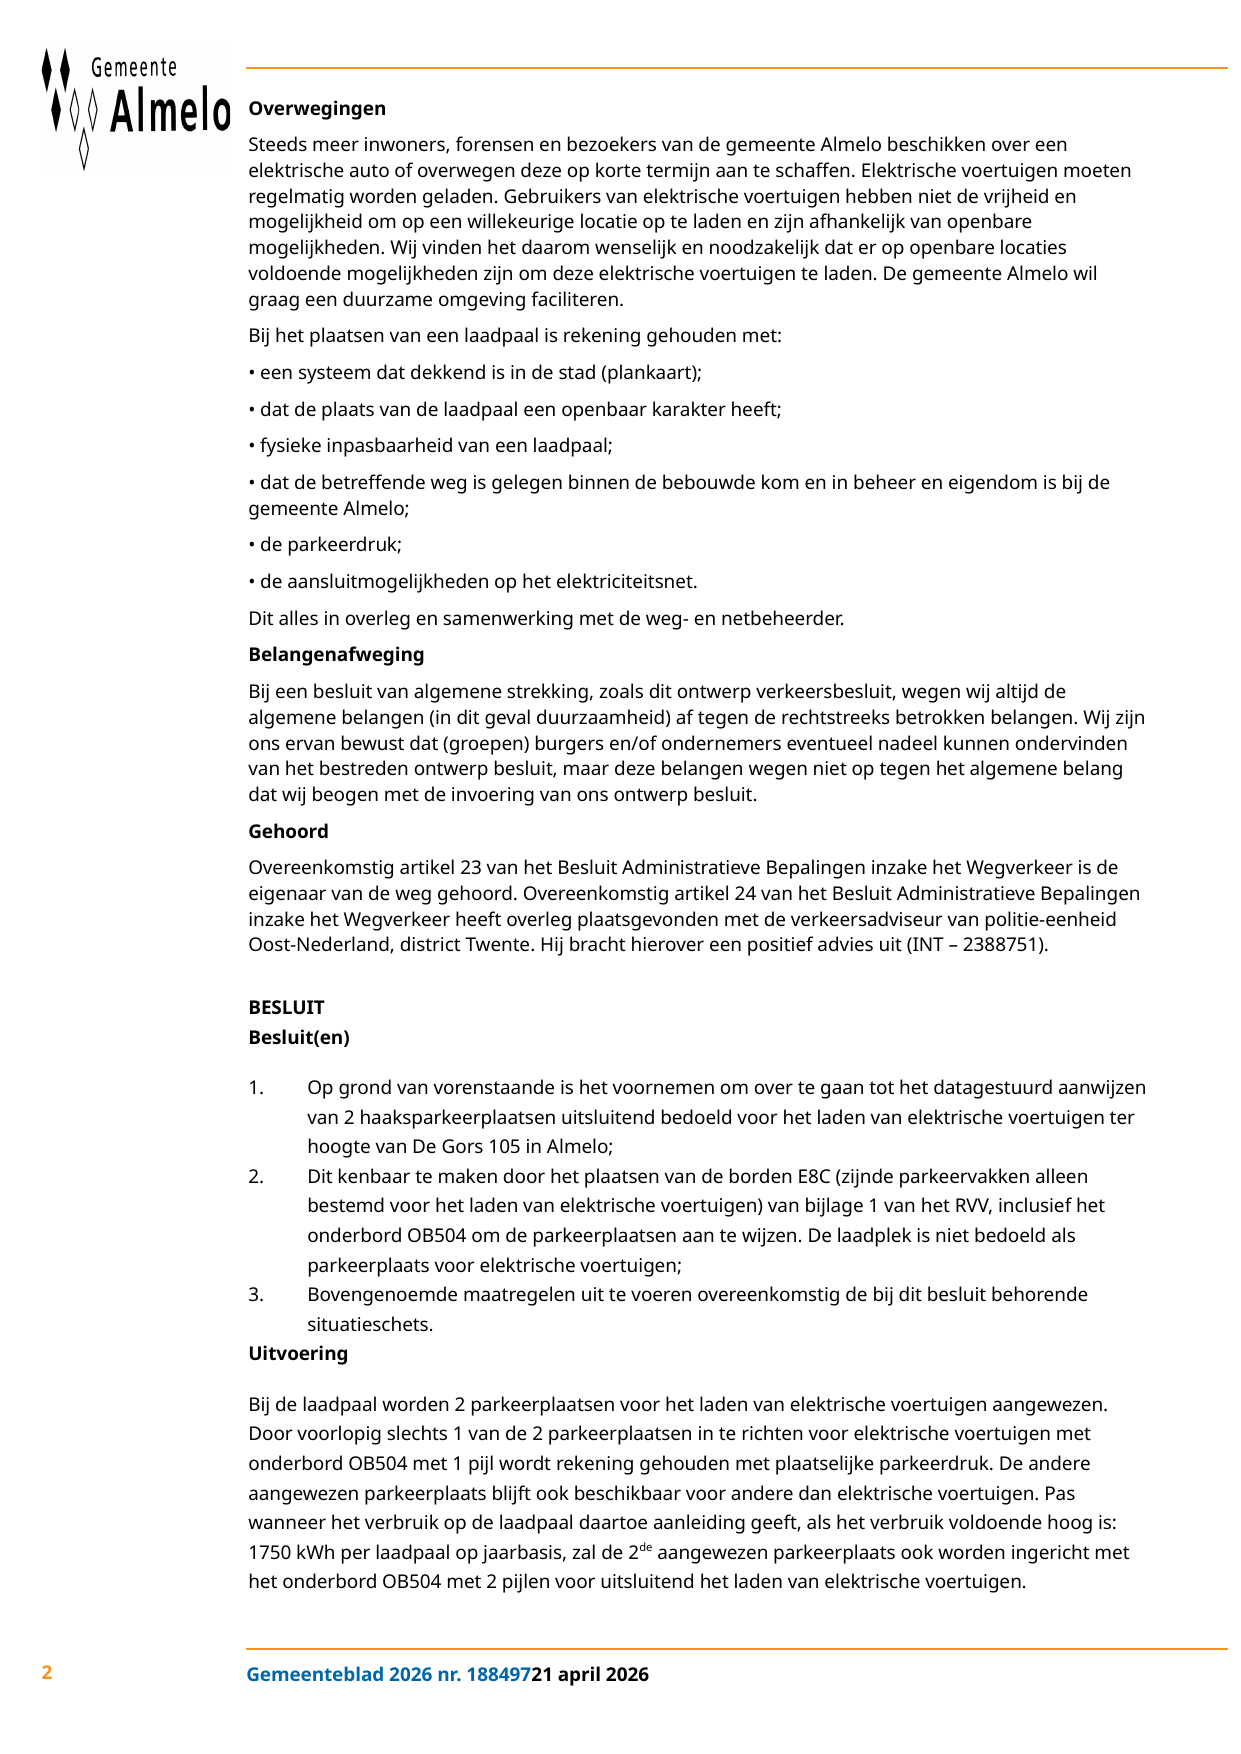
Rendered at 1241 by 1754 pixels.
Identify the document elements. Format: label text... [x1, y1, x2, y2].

text Bij het plaatsen van een laadpaal is rekening gehouden met: [248, 322, 1152, 348]
text BESLUIT [248, 994, 1152, 1020]
text Overeenkomstig artikel 23 van het Besluit Administratieve Bepalingen inzake het Wegverkeer is de eigenaar van de weg gehoord. Overeenkomstig artikel 24 van het Besluit Administratieve Bepalingen inzake het Wegverkeer heeft overleg plaatsgevonden met de verkeersadviseur van politie-eenheid Oost-Nederland, district Twente. Hij bracht hierover een positief advies uit (INT – 2388751). [248, 854, 1152, 957]
text Overwegingen [248, 95, 1152, 121]
text Dit alles in overleg en samenwerking met de weg- en netbeheerder. [248, 605, 1152, 631]
text Besluit(en) [248, 1024, 1152, 1050]
text • de parkeerdruk; [248, 532, 1152, 557]
text Steeds meer inwoners, forensen en bezoekers van de gemeente Almelo beschikken over een elektrische auto of overwegen deze op korte termijn aan te schaffen. Elektrische voertuigen moeten regelmatig worden geladen. Gebruikers van elektrische voertuigen hebben niet de vrijheid en mogelijkheid om op een willekeurige locatie op te laden en zijn afhankelijk van openbare mogelijkheden. Wij vinden het daarom wenselijk en noodzakelijk dat er op openbare locaties voldoende mogelijkheden zijn om deze elektrische voertuigen te laden. De gemeente Almelo wil graag een duurzame omgeving faciliteren. [248, 131, 1152, 312]
picture [41, 47, 231, 172]
list Dit kenbaar te maken door het plaatsen van de borden E8C (zijnde parkeervakken alleen bestemd voor het laden van elektrische voertuigen) van bijlage 1 van het RVV, inclusief het onderbord OB504 om de parkeerplaatsen aan te wijzen. De laadplek is niet bedoeld als parkeerplaats voor elektrische voertuigen; [248, 1163, 1152, 1278]
text • fysieke inpasbaarheid van een laadpaal; [248, 432, 1152, 458]
text Gehoord [248, 818, 1152, 843]
text • de aansluitmogelijkheden op het elektriciteitsnet. [248, 568, 1152, 594]
text Bij een besluit van algemene strekking, zoals dit ontwerp verkeersbesluit, wegen wij altijd de algemene belangen (in dit geval duurzaamheid) af tegen de rechtstreeks betrokken belangen. Wij zijn ons ervan bewust dat (groepen) burgers en/of ondernemers eventueel nadeel kunnen ondervinden van het bestreden ontwerp besluit, maar deze belangen wegen niet op tegen het algemene belang dat wij beogen met de invoering van ons ontwerp besluit. [248, 678, 1152, 807]
list Bovengenoemde maatregelen uit te voeren overeenkomstig de bij dit besluit behorende situatieschets. [248, 1281, 1152, 1337]
text Uitvoering [248, 1341, 1152, 1366]
text Bij de laadpaal worden 2 parkeerplaatsen voor het laden van elektrische voertuigen aangewezen. Door voorlopig slechts 1 van de 2 parkeerplaatsen in te richten voor elektrische voertuigen met onderbord OB504 met 1 pijl wordt rekening gehouden met plaatselijke parkeerdruk. De andere aangewezen parkeerplaats blijft ook beschikbaar voor andere dan elektrische voertuigen. Pas wanneer het verbruik op de laadpaal daartoe aanleiding geeft, als het verbruik voldoende hoog is: 1750 kWh per laadpaal op jaarbasis, zal de 2de aangewezen parkeerplaats ook worden ingericht met het onderbord OB504 met 2 pijlen voor uitsluitend het laden van elektrische voertuigen. [248, 1391, 1152, 1594]
text Belangenafweging [248, 642, 1152, 667]
list Op grond van vorenstaande is het voornemen om over te gaan tot het datagestuurd aanwijzen van 2 haaksparkeerplaatsen uitsluitend bedoeld voor het laden van elektrische voertuigen ter hoogte van De Gors 105 in Almelo; [248, 1074, 1152, 1159]
text • dat de betreffende weg is gelegen binnen de bebouwde kom en in beheer en eigendom is bij de gemeente Almelo; [248, 469, 1152, 521]
text • een systeem dat dekkend is in de stad (plankaart); [248, 359, 1152, 385]
text • dat de plaats van de laadpaal een openbaar karakter heeft; [248, 396, 1152, 422]
